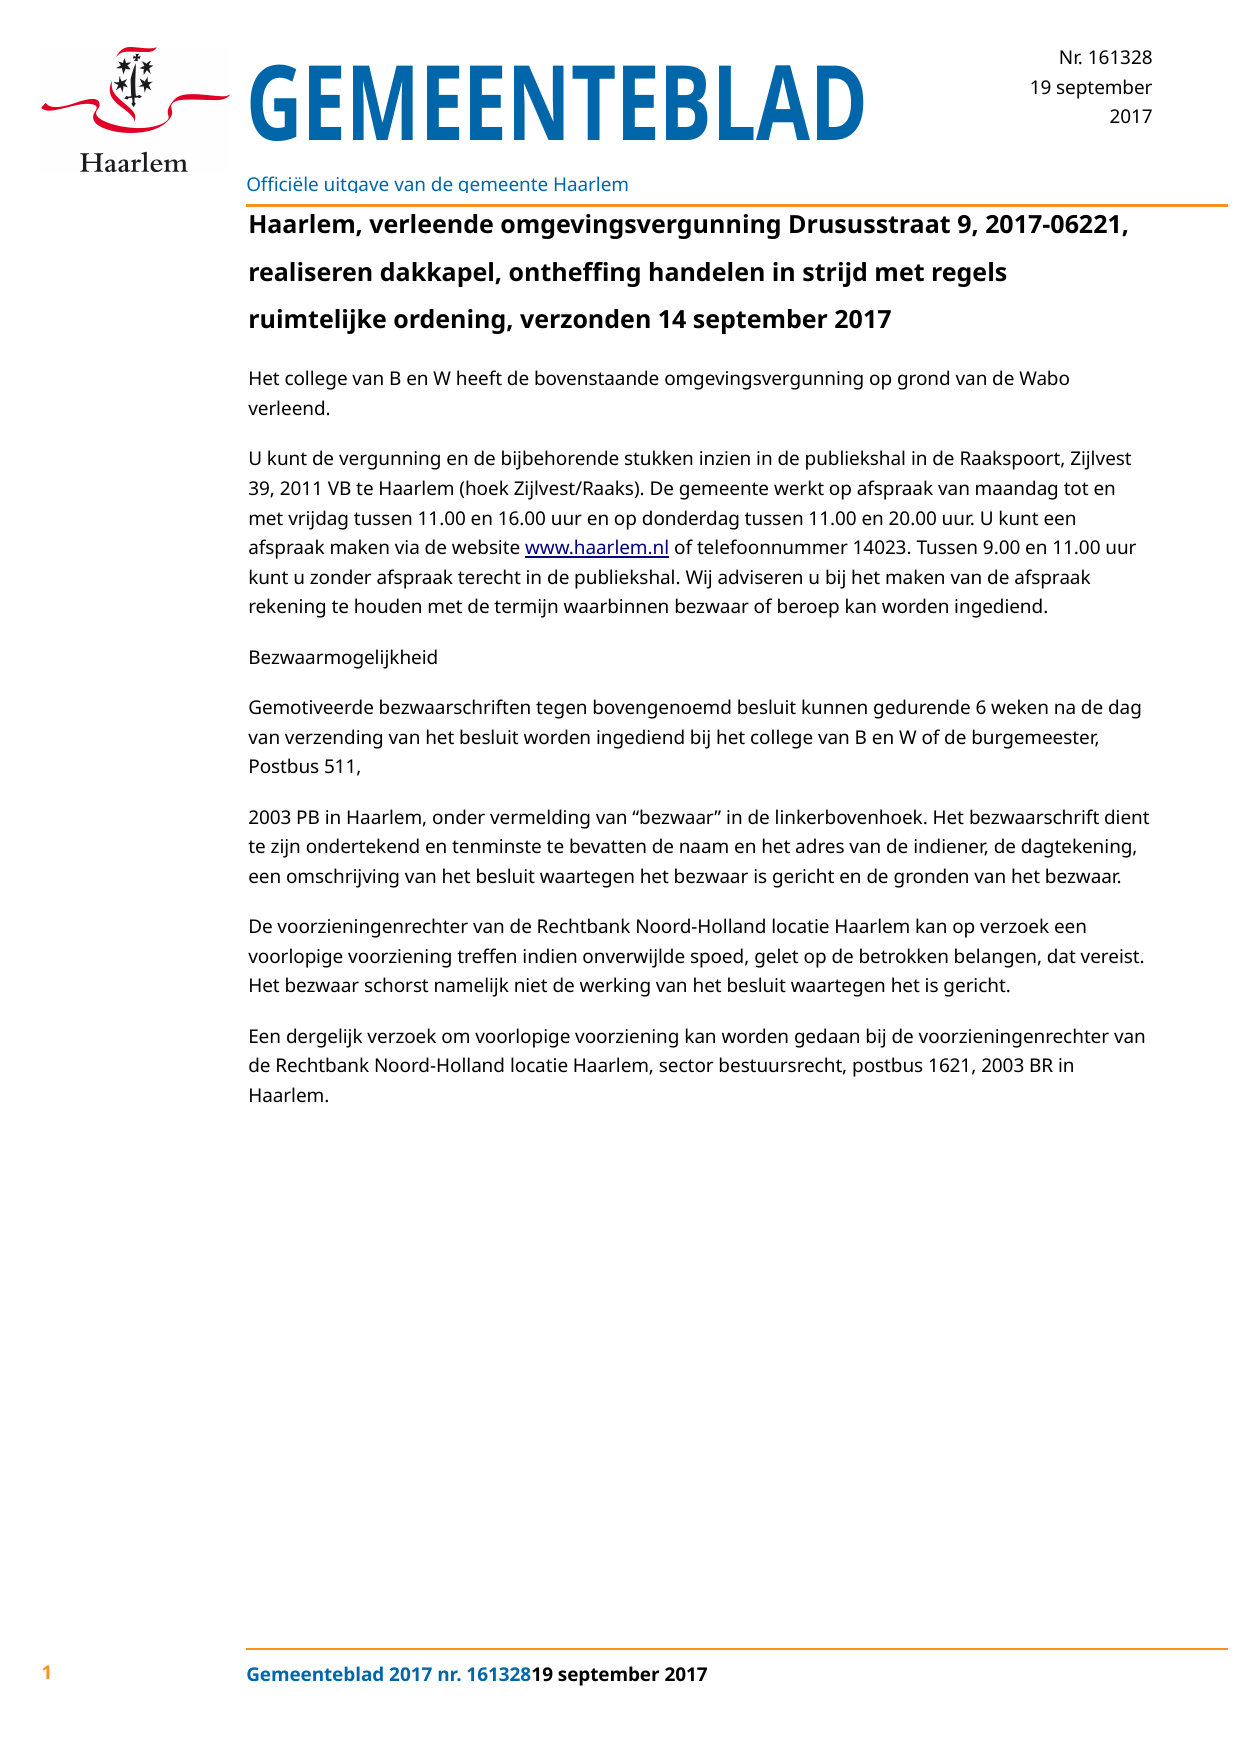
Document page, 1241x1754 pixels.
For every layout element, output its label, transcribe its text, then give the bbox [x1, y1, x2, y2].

text Gemotiveerde bezwaarschriften tegen bovengenoemd besluit kunnen gedurende 6 weken na de dag van verzending van het besluit worden ingediend bij het college van B en W of de burgemeester, Postbus 511, [248, 694, 1152, 779]
text U kunt de vergunning en de bijbehorende stukken inzien in de publiekshal in de Raakspoort, Zijlvest 39, 2011 VB te Haarlem (hoek Zijlvest/Raaks). De gemeente werkt op afspraak van maandag tot en met vrijdag tussen 11.00 en 16.00 uur en op donderdag tussen 11.00 en 20.00 uur. U kunt een afspraak maken via de website www.haarlem.nl of telefoonnummer 14023. Tussen 9.00 en 11.00 uur kunt u zonder afspraak terecht in de publiekshal. Wij adviseren u bij het maken van de afspraak rekening te houden met de termijn waarbinnen bezwaar of beroep kan worden ingediend. [248, 446, 1152, 619]
text Een dergelijk verzoek om voorlopige voorziening kan worden gedaan bij de voorzieningenrechter van de Rechtbank Noord-Holland locatie Haarlem, sector bestuursrecht, postbus 1621, 2003 BR in Haarlem. [248, 1023, 1152, 1108]
text 2003 PB in Haarlem, onder vermelding van “bezwaar” in de linkerbovenhoek. Het bezwaarschrift dient te zijn ondertekend en tenminste te bevatten de naam en het adres van de indiener, de dagtekening, een omschrijving van het besluit waartegen het bezwaar is gericht en de gronden van het bezwaar. [248, 804, 1152, 889]
text Het college van B en W heeft de bovenstaande omgevingsvergunning op grond van de Wabo verleend. [248, 366, 1152, 421]
text De voorzieningenrechter van de Rechtbank Noord-Holland locatie Haarlem kan op verzoek een voorlopige voorziening treffen indien onverwijlde spoed, gelet op de betrokken belangen, dat vereist. Het bezwaar schorst namelijk niet de werking van het besluit waartegen het is gericht. [248, 913, 1152, 998]
text Haarlem, verleende omgevingsvergunning Drususstraat 9, 2017-06221, realiseren dakkapel, ontheffing handelen in strijd met regels ruimtelijke ordening, verzonden 14 september 2017 [248, 207, 1152, 336]
text Bezwaarmogelijkheid [248, 644, 1152, 669]
picture [41, 47, 231, 172]
